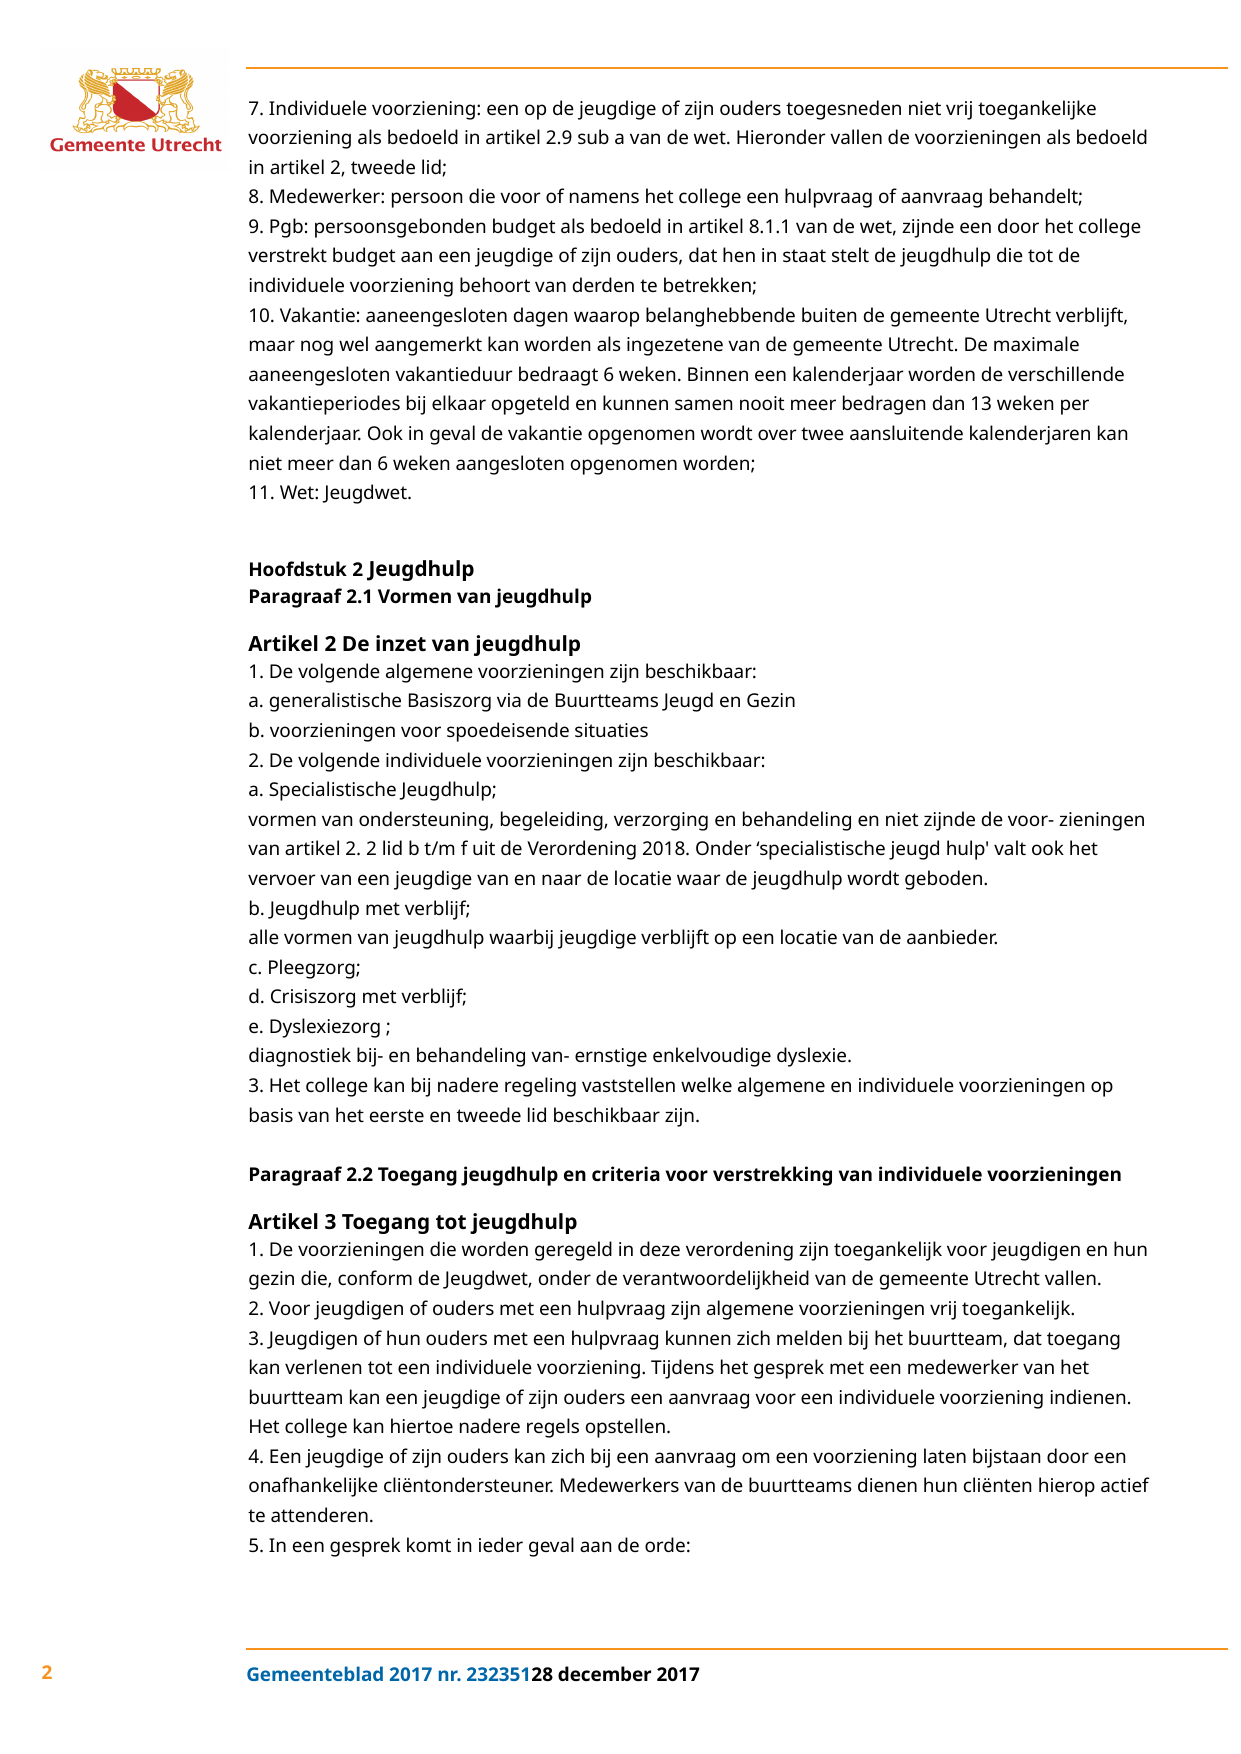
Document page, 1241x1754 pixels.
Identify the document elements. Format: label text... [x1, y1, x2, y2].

text alle vormen van jeugdhulp waarbij jeugdige verblijft op een locatie van de aanbieder. [248, 924, 1152, 950]
text 4. Een jeugdige of zijn ouders kan zich bij een aanvraag om een voorziening laten bijstaan door een onafhankelijke cliëntondersteuner. Medewerkers van de buurtteams dienen hun cliënten hierop actief te attenderen. [248, 1443, 1152, 1528]
text 10. Vakantie: aaneengesloten dagen waarop belanghebbende buiten de gemeente Utrecht verblijft, maar nog wel aangemerkt kan worden als ingezetene van de gemeente Utrecht. De maximale aaneengesloten vakantieduur bedraagt 6 weken. Binnen een kalenderjaar worden de verschillende vakantieperiodes bij elkaar opgeteld en kunnen samen nooit meer bedragen dan 13 weken per kalenderjaar. Ook in geval de vakantie opgenomen wordt over twee aansluitende kalenderjaren kan niet meer dan 6 weken aangesloten opgenomen worden; [248, 302, 1152, 476]
text 9. Pgb: persoonsgebonden budget als bedoeld in artikel 8.1.1 van de wet, zijnde een door het college verstrekt budget aan een jeugdige of zijn ouders, dat hen in staat stelt de jeugdhulp die tot de individuele voorziening behoort van derden te betrekken; [248, 213, 1152, 298]
text 8. Medewerker: persoon die voor of namens het college een hulpvraag of aanvraag behandelt; [248, 183, 1152, 209]
text 1. De voorzieningen die worden geregeld in deze verordening zijn toegankelijk voor jeugdigen en hun gezin die, conform de Jeugdwet, onder de verantwoordelijkheid van de gemeente Utrecht vallen. [248, 1236, 1152, 1291]
text diagnostiek bij- en behandeling van- ernstige enkelvoudige dyslexie. [248, 1043, 1152, 1068]
text 3. Het college kan bij nadere regeling vaststellen welke algemene en individuele voorzieningen op [248, 1072, 1152, 1098]
text a. generalistische Basiszorg via de Buurtteams Jeugd en Gezin [248, 688, 1152, 713]
text b. voorzieningen voor spoedeisende situaties [248, 717, 1152, 743]
text e. Dyslexiezorg ; [248, 1013, 1152, 1039]
text vormen van ondersteuning, begeleiding, verzorging en behandeling en niet zijnde de voor- zieningen van artikel 2. 2 lid b t/m f uit de Verordening 2018. Onder ‘specialistische jeugd hulp' valt ook het vervoer van een jeugdige van en naar de locatie waar de jeugdhulp wordt geboden. [248, 806, 1152, 891]
text Paragraaf 2.2 Toegang jeugdhulp en criteria voor verstrekking van individuele voorzieningen [248, 1161, 1152, 1187]
text 2. De volgende individuele voorzieningen zijn beschikbaar: [248, 747, 1152, 772]
text Artikel 2 De inzet van jeugdhulp [248, 629, 1152, 658]
text Artikel 3 Toegang tot jeugdhulp [248, 1207, 1152, 1236]
text 3. Jeugdigen of hun ouders met een hulpvraag kunnen zich melden bij het buurtteam, dat toegang kan verlenen tot een individuele voorziening. Tijdens het gesprek met een medewerker van het buurtteam kan een jeugdige of zijn ouders een aanvraag voor een individuele voorziening indienen. Het college kan hiertoe nadere regels opstellen. [248, 1325, 1152, 1439]
text 2. Voor jeugdigen of ouders met een hulpvraag zijn algemene voorzieningen vrij toegankelijk. [248, 1295, 1152, 1321]
text d. Crisiszorg met verblijf; [248, 983, 1152, 1009]
text 1. De volgende algemene voorzieningen zijn beschikbaar: [248, 658, 1152, 684]
picture [41, 47, 231, 172]
text b. Jeugdhulp met verblijf; [248, 895, 1152, 920]
text Paragraaf 2.1 Vormen van jeugdhulp [248, 583, 1152, 609]
text 7. Individuele voorziening: een op de jeugdige of zijn ouders toegesneden niet vrij toegankelijke voorziening als bedoeld in artikel 2.9 sub a van de wet. Hieronder vallen de voorzieningen als bedoeld in artikel 2, tweede lid; [248, 95, 1152, 180]
text basis van het eerste en tweede lid beschikbaar zijn. [248, 1102, 1152, 1127]
text 5. In een gesprek komt in ieder geval aan de orde: [248, 1532, 1152, 1557]
text 11. Wet: Jeugdwet. [248, 479, 1152, 505]
text c. Pleegzorg; [248, 954, 1152, 979]
text a. Specialistische Jeugdhulp; [248, 776, 1152, 802]
text Hoofdstuk 2 Jeugdhulp [248, 554, 1152, 583]
